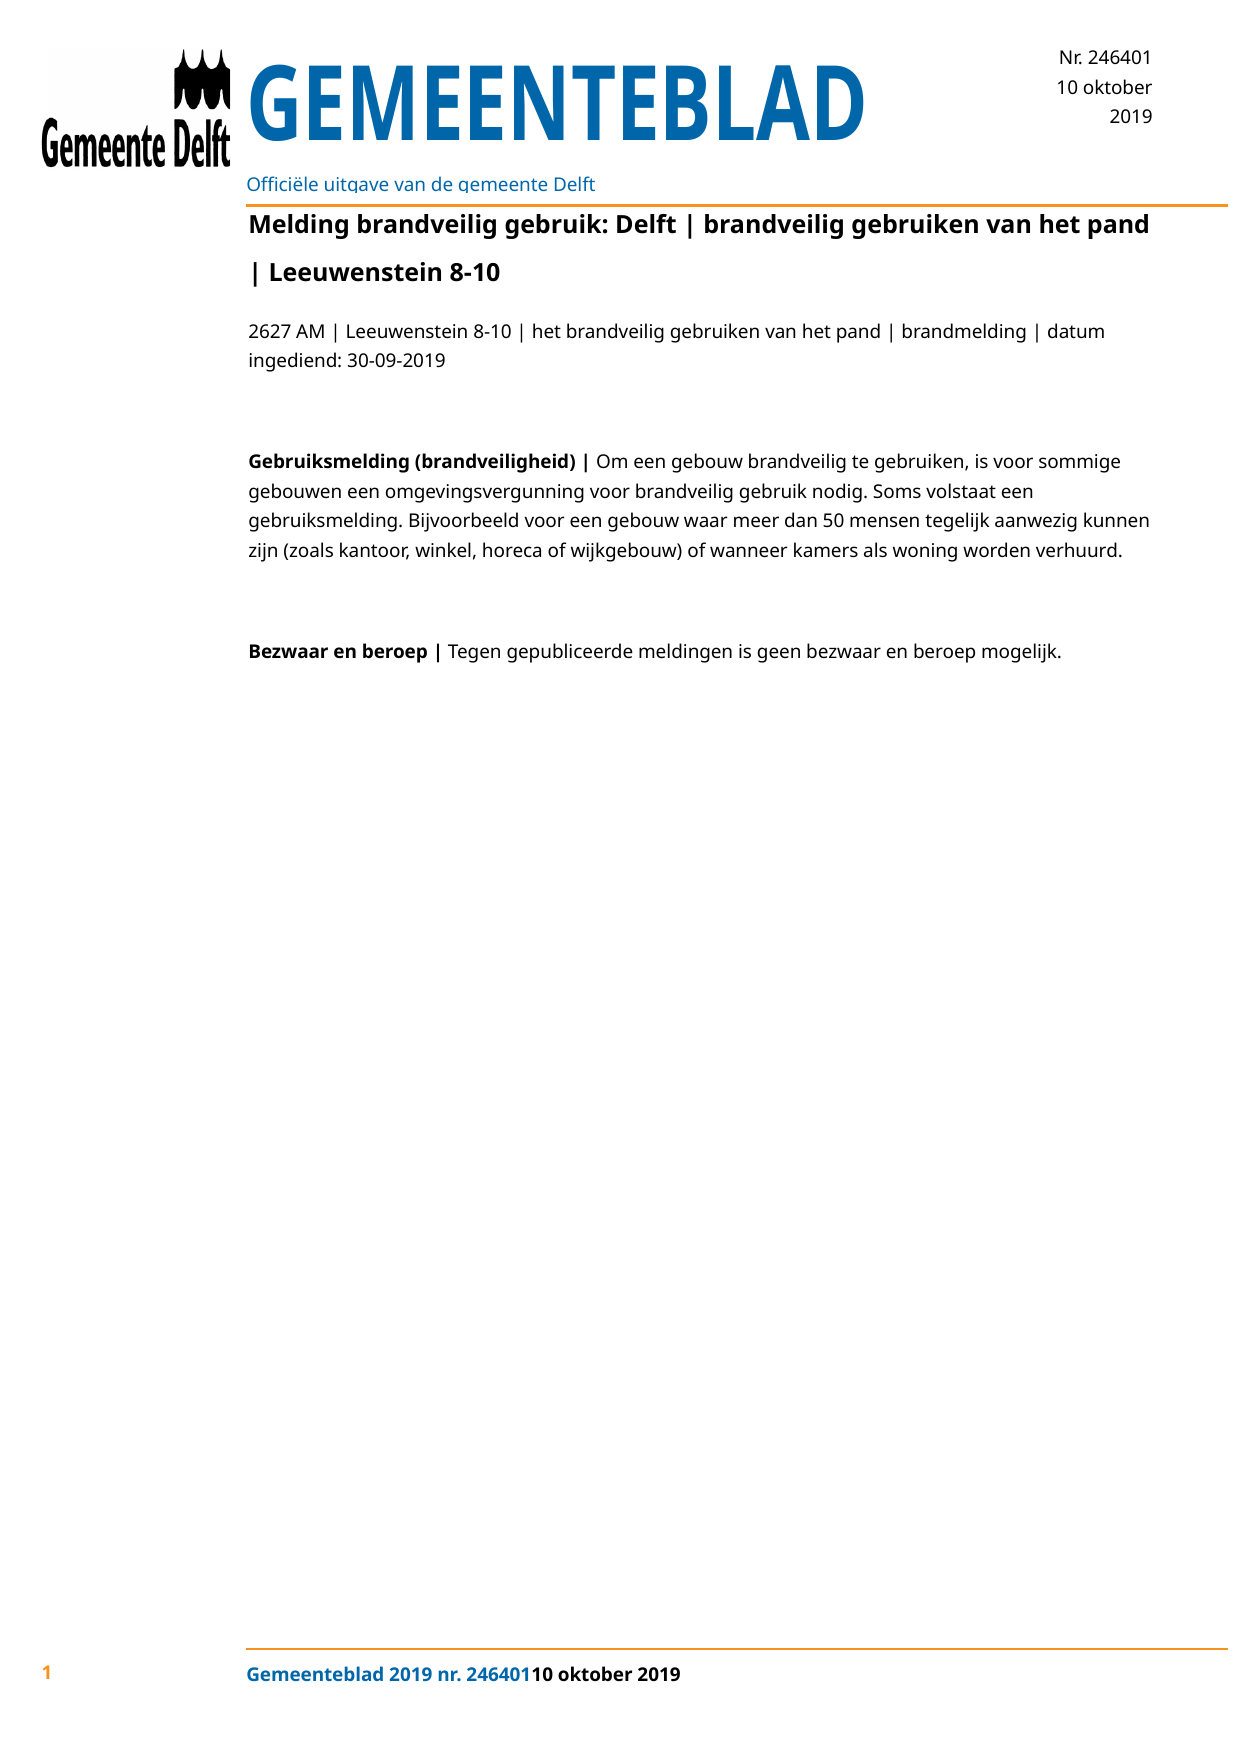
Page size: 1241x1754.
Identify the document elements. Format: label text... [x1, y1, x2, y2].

picture [41, 47, 231, 172]
text 2627 AM | Leeuwenstein 8-10 | het brandveilig gebruiken van het pand | brandmelding | datum ingediend: 30-09-2019 [248, 318, 1152, 373]
text Gebruiksmelding (brandveiligheid) | Om een gebouw brandveilig te gebruiken, is voor sommige gebouwen een omgevingsvergunning voor brandveilig gebruik nodig. Soms volstaat een gebruiksmelding. Bijvoorbeeld voor een gebouw waar meer dan 50 mensen tegelijk aanwezig kunnen zijn (zoals kantoor, winkel, horeca of wijkgebouw) of wanneer kamers als woning worden verhuurd. [248, 448, 1152, 563]
text Melding brandveilig gebruik: Delft | brandveilig gebruiken van het pand | Leeuwenstein 8-10 [248, 207, 1152, 288]
text Bezwaar en beroep | Tegen gepubliceerde meldingen is geen bezwaar en beroep mogelijk. [248, 638, 1152, 664]
